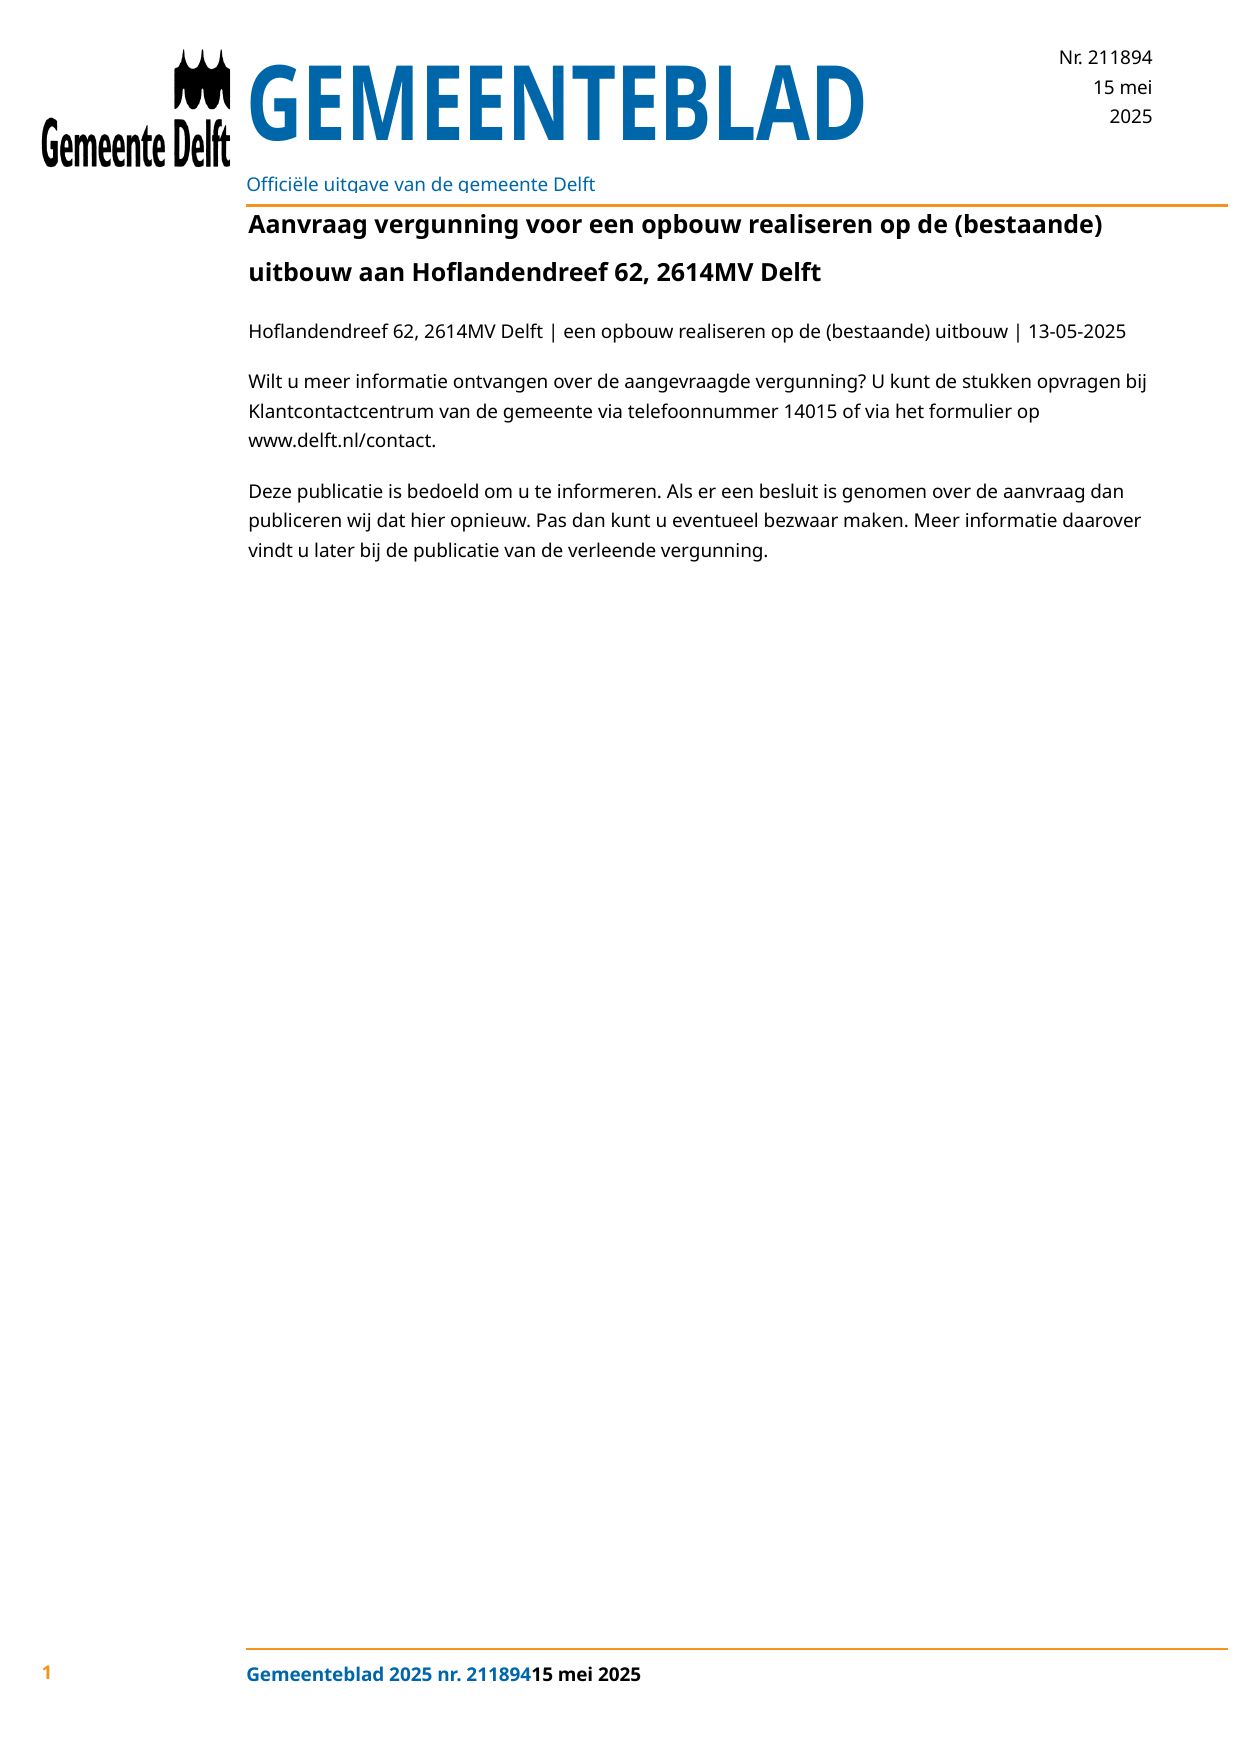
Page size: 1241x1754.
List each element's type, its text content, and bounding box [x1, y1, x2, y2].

text Aanvraag vergunning voor een opbouw realiseren op de (bestaande) uitbouw aan Hoflandendreef 62, 2614MV Delft [248, 207, 1152, 288]
text Deze publicatie is bedoeld om u te informeren. Als er een besluit is genomen over de aanvraag dan publiceren wij dat hier opnieuw. Pas dan kunt u eventueel bezwaar maken. Meer informatie daarover vindt u later bij de publicatie van de verleende vergunning. [248, 478, 1152, 563]
picture [41, 47, 231, 172]
text Hoflandendreef 62, 2614MV Delft | een opbouw realiseren op de (bestaande) uitbouw | 13-05-2025 [248, 318, 1152, 344]
text Wilt u meer informatie ontvangen over de aangevraagde vergunning? U kunt de stukken opvragen bij Klantcontactcentrum van de gemeente via telefoonnummer 14015 of via het formulier op www.delft.nl/contact. [248, 368, 1152, 453]
